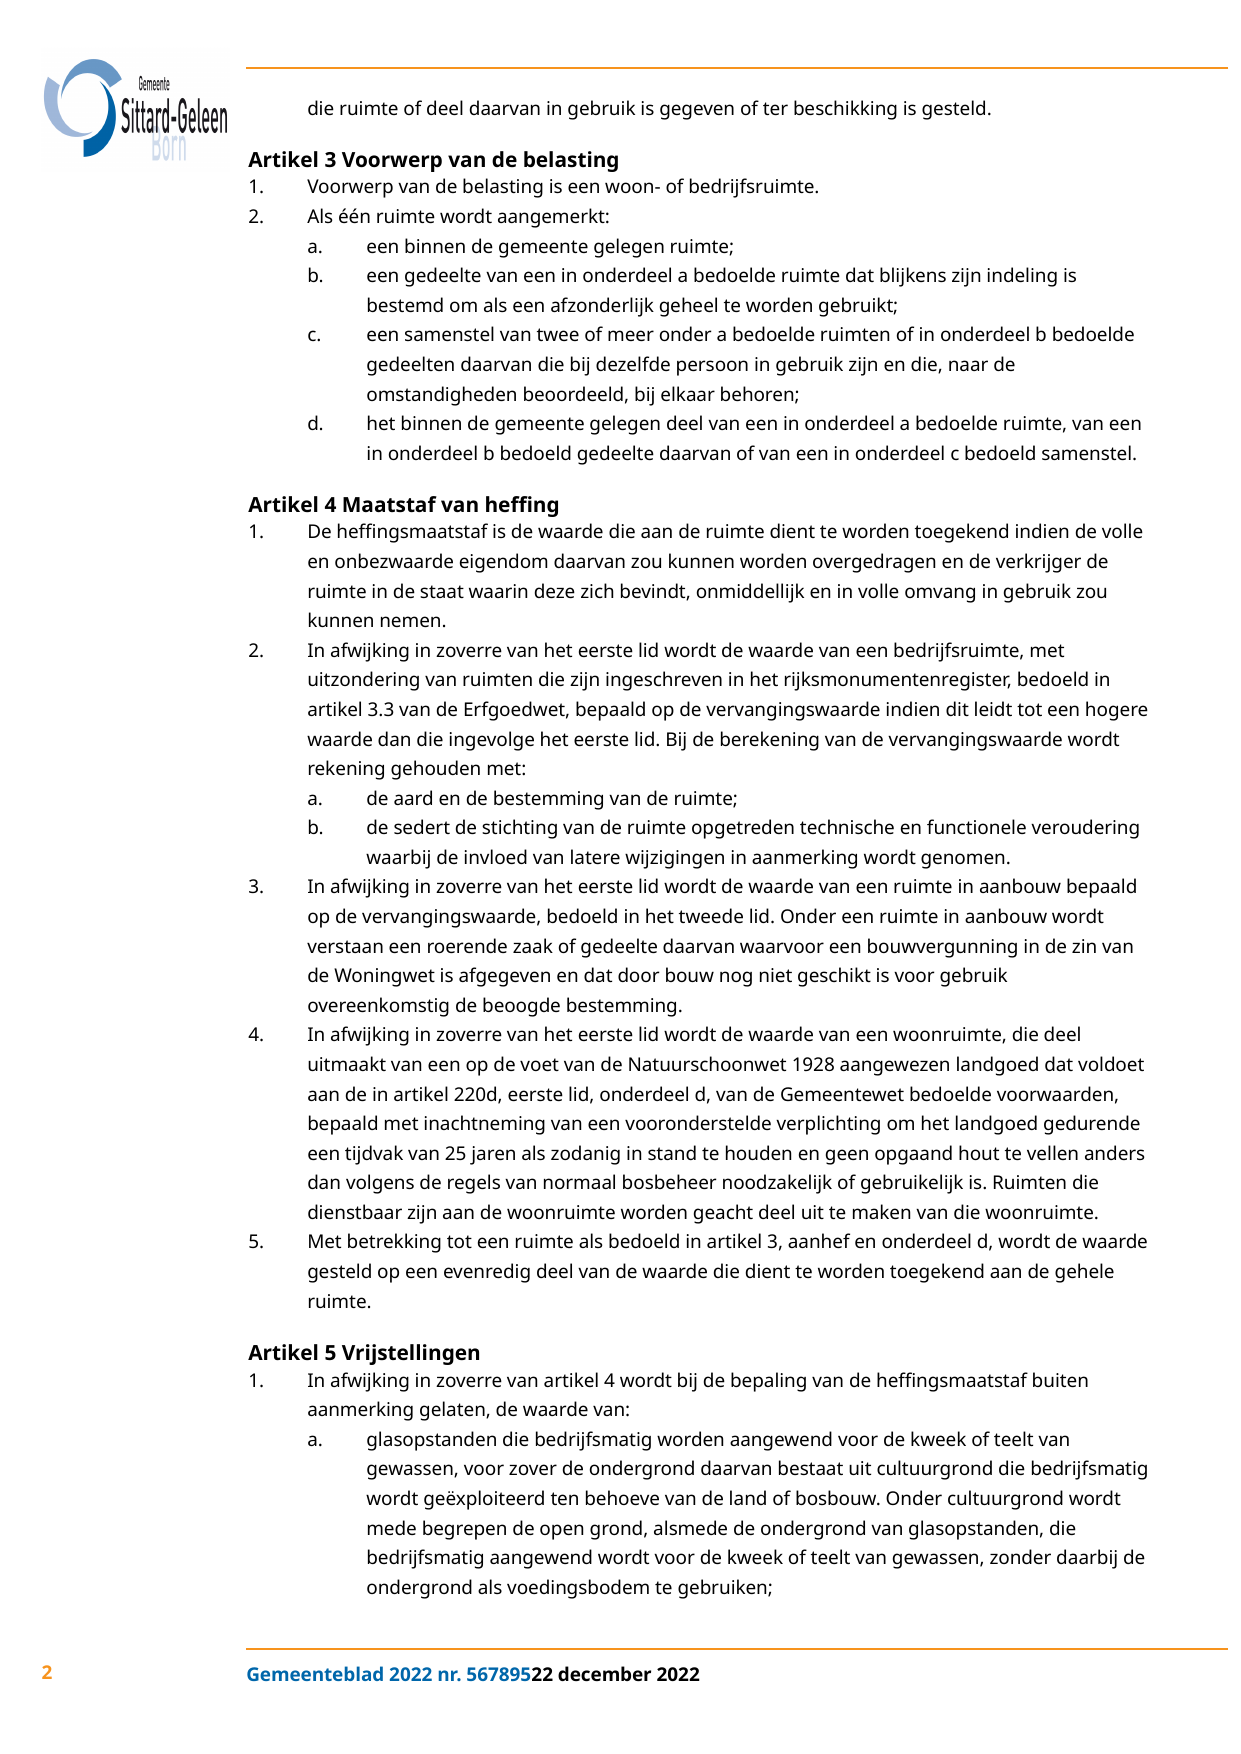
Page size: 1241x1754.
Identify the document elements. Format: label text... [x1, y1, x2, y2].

text Artikel 5 Vrijstellingen [248, 1338, 1152, 1367]
list een binnen de gemeente gelegen ruimte; [307, 233, 1152, 258]
picture [41, 47, 231, 172]
list Als één ruimte wordt aangemerkt: [248, 203, 1152, 229]
list die ruimte of deel daarvan in gebruik is gegeven of ter beschikking is gesteld. [248, 95, 1152, 121]
list In afwijking in zoverre van het eerste lid wordt de waarde van een ruimte in aanbouw bepaald op de vervangingswaarde, bedoeld in het tweede lid. Onder een ruimte in aanbouw wordt verstaan een roerende zaak of gedeelte daarvan waarvoor een bouwvergunning in de zin van de Woningwet is afgegeven en dat door bouw nog niet geschikt is voor gebruik overeenkomstig de beoogde bestemming. [248, 874, 1152, 1018]
list In afwijking in zoverre van het eerste lid wordt de waarde van een woonruimte, die deel uitmaakt van een op de voet van de Natuurschoonwet 1928 aangewezen landgoed dat voldoet aan de in artikel 220d, eerste lid, onderdeel d, van de Gemeentewet bedoelde voorwaarden, bepaald met inachtneming van een vooronderstelde verplichting om het landgoed gedurende een tijdvak van 25 jaren als zodanig in stand te houden en geen opgaand hout te vellen anders dan volgens de regels van normaal bosbeheer noodzakelijk of gebruikelijk is. Ruimten die dienstbaar zijn aan de woonruimte worden geacht deel uit te maken van die woonruimte. [248, 1022, 1152, 1225]
list Voorwerp van de belasting is een woon- of bedrijfsruimte. [248, 174, 1152, 199]
list een gedeelte van een in onderdeel a bedoelde ruimte dat blijkens zijn indeling is bestemd om als een afzonderlijk geheel te worden gebruikt; [307, 262, 1152, 318]
list De heffingsmaatstaf is de waarde die aan de ruimte dient te worden toegekend indien de volle en onbezwaarde eigendom daarvan zou kunnen worden overgedragen en de verkrijger de ruimte in de staat waarin deze zich bevindt, onmiddellijk en in volle omvang in gebruik zou kunnen nemen. [248, 519, 1152, 633]
text Artikel 4 Maatstaf van heffing [248, 490, 1152, 519]
list een samenstel van twee of meer onder a bedoelde ruimten of in onderdeel b bedoelde gedeelten daarvan die bij dezelfde persoon in gebruik zijn en die, naar de omstandigheden beoordeeld, bij elkaar behoren; [307, 322, 1152, 406]
list de sedert de stichting van de ruimte opgetreden technische en functionele veroudering waarbij de invloed van latere wijzigingen in aanmerking wordt genomen. [307, 814, 1152, 870]
list Met betrekking tot een ruimte als bedoeld in artikel 3, aanhef en onderdeel d, wordt de waarde gesteld op een evenredig deel van de waarde die dient te worden toegekend aan de gehele ruimte. [248, 1229, 1152, 1314]
list de aard en de bestemming van de ruimte; [307, 785, 1152, 811]
list het binnen de gemeente gelegen deel van een in onderdeel a bedoelde ruimte, van een in onderdeel b bedoeld gedeelte daarvan of van een in onderdeel c bedoeld samenstel. [307, 410, 1152, 466]
list In afwijking in zoverre van het eerste lid wordt de waarde van een bedrijfsruimte, met uitzondering van ruimten die zijn ingeschreven in het rijksmonumentenregister, bedoeld in artikel 3.3 van de Erfgoedwet, bepaald op de vervangingswaarde indien dit leidt tot een hogere waarde dan die ingevolge het eerste lid. Bij de berekening van de vervangingswaarde wordt rekening gehouden met: [248, 637, 1152, 781]
list In afwijking in zoverre van artikel 4 wordt bij de bepaling van de heffingsmaatstaf buiten aanmerking gelaten, de waarde van: [248, 1367, 1152, 1422]
list glasopstanden die bedrijfsmatig worden aangewend voor de kweek of teelt van gewassen, voor zover de ondergrond daarvan bestaat uit cultuurgrond die bedrijfsmatig wordt geëxploiteerd ten behoeve van de land of bosbouw. Onder cultuurgrond wordt mede begrepen de open grond, alsmede de ondergrond van glasopstanden, die bedrijfsmatig aangewend wordt voor de kweek of teelt van gewassen, zonder daarbij de ondergrond als voedingsbodem te gebruiken; [307, 1426, 1152, 1599]
text Artikel 3 Voorwerp van de belasting [248, 145, 1152, 174]
